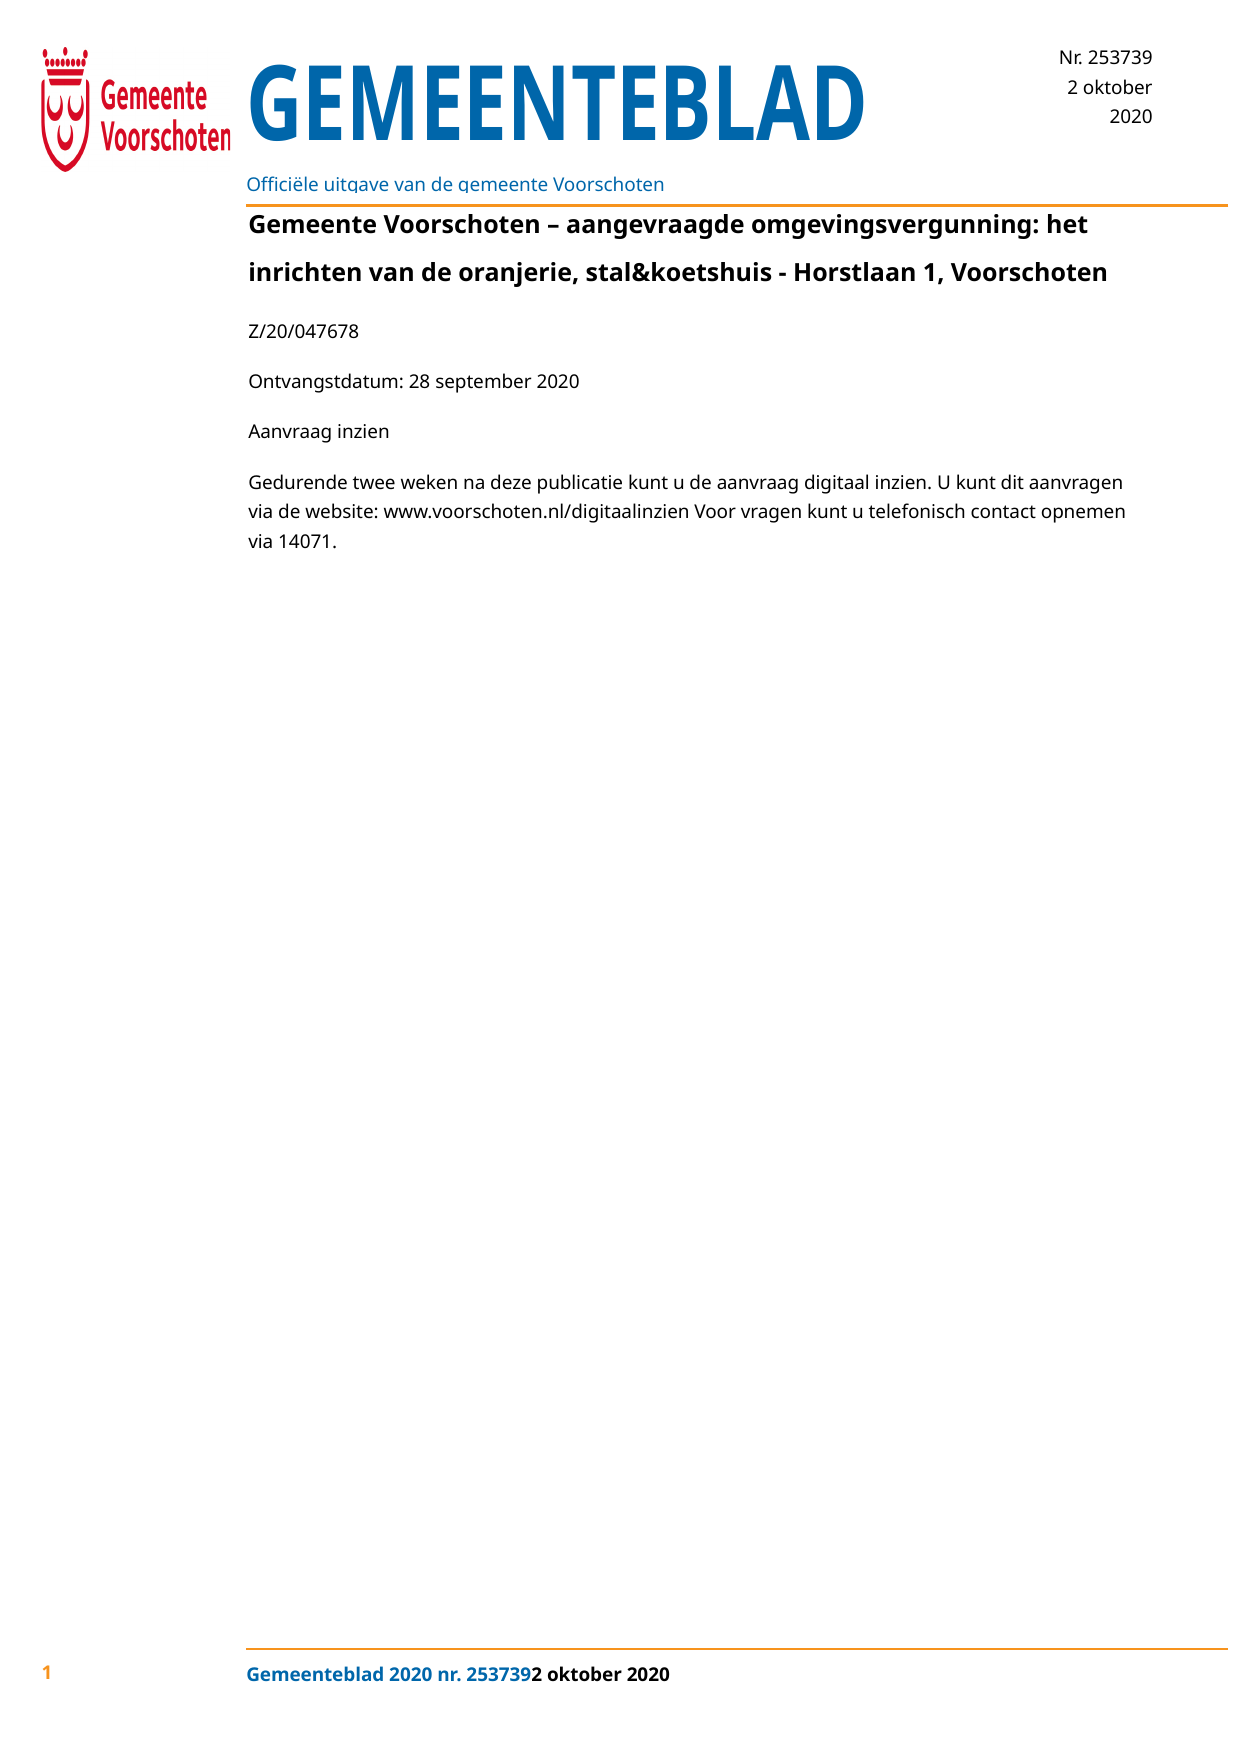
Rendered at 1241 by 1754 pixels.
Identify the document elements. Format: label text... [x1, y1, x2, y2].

text Ontvangstdatum: 28 september 2020 [248, 368, 1152, 394]
text Aanvraag inzien [248, 419, 1152, 444]
text Z/20/047678 [248, 318, 1152, 344]
picture [41, 47, 231, 172]
text Gemeente Voorschoten – aangevraagde omgevingsvergunning: het inrichten van de oranjerie, stal&koetshuis - Horstlaan 1, Voorschoten [248, 207, 1152, 288]
text Gedurende twee weken na deze publicatie kunt u de aanvraag digitaal inzien. U kunt dit aanvragen via de website: www.voorschoten.nl/digitaalinzien Voor vragen kunt u telefonisch contact opnemen via 14071. [248, 469, 1152, 554]
